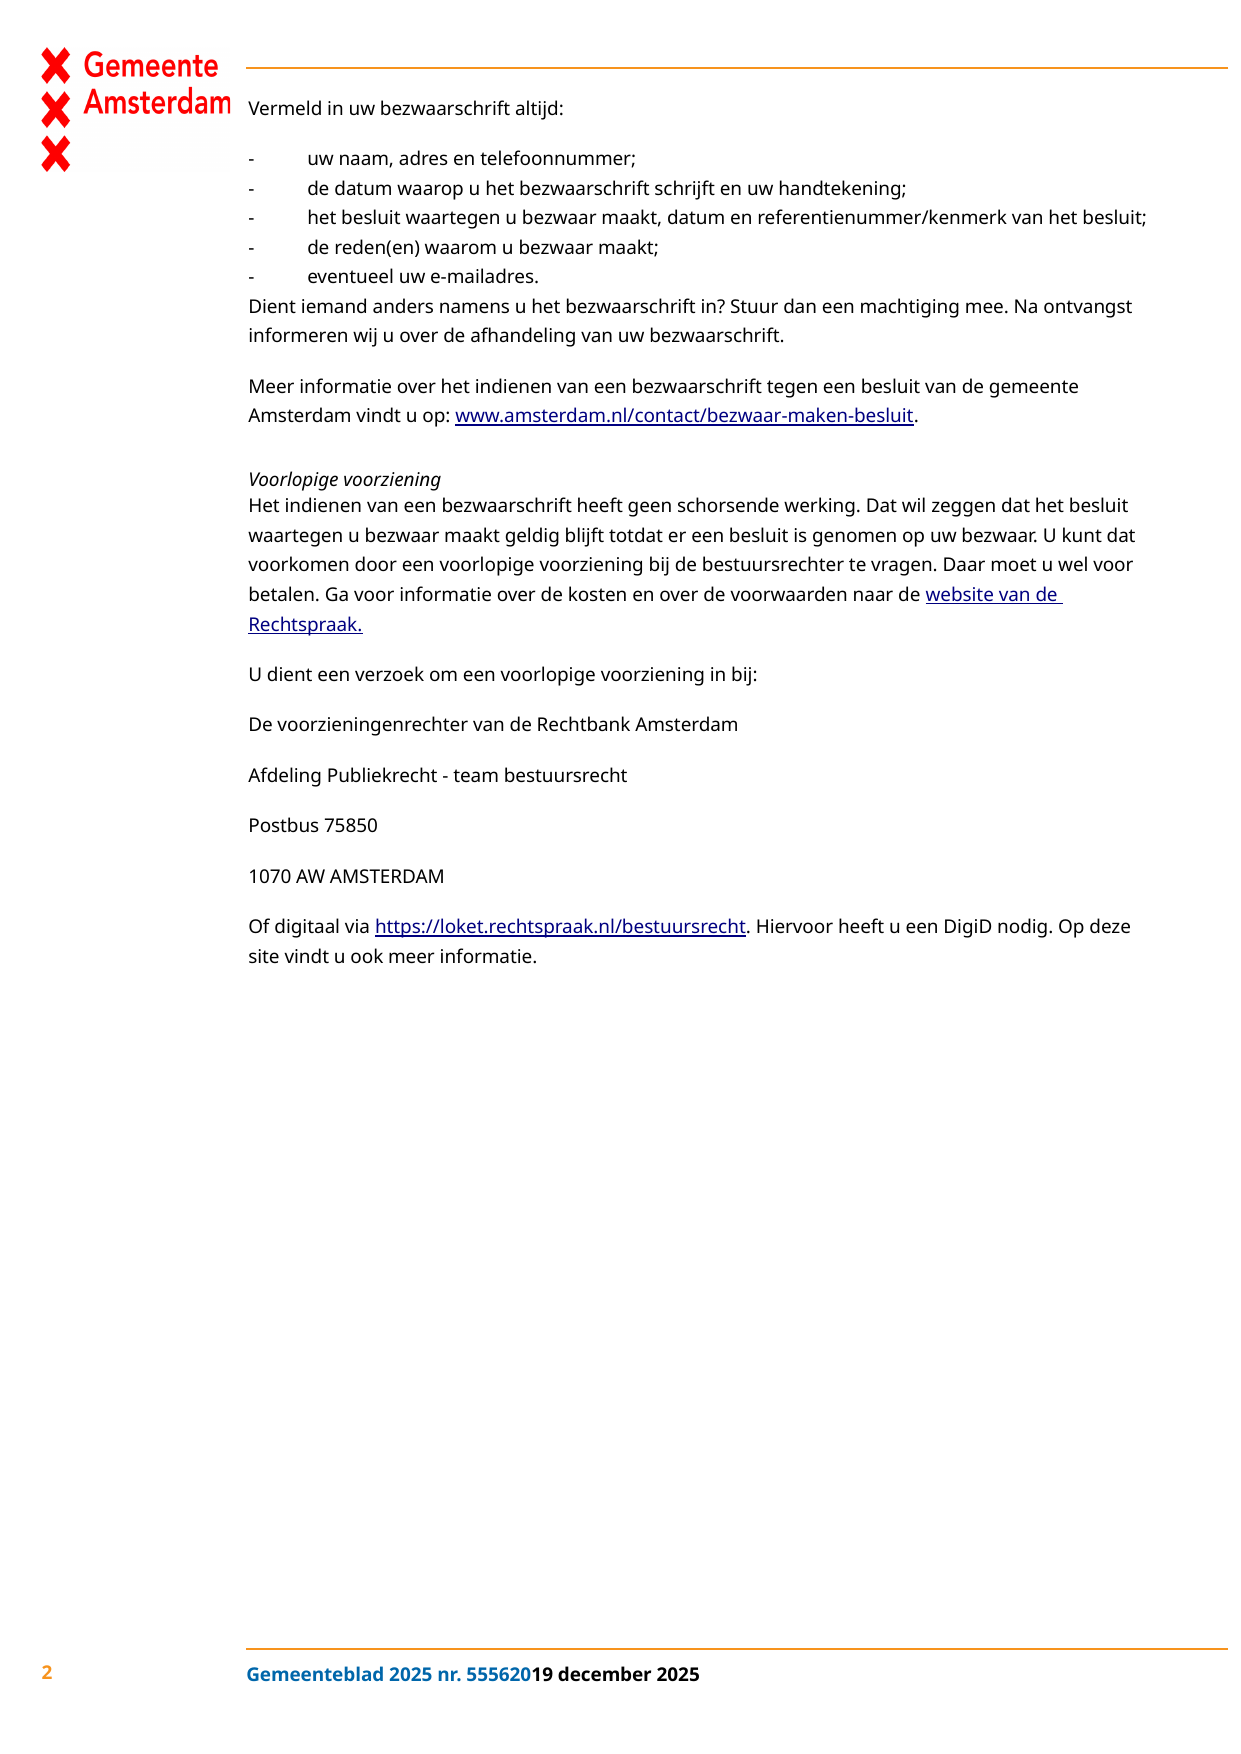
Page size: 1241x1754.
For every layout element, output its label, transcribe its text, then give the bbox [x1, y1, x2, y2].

text Dient iemand anders namens u het bezwaarschrift in? Stuur dan een machtiging mee. Na ontvangst informeren wij u over de afhandeling van uw bezwaarschrift. [248, 293, 1152, 348]
text De voorzieningenrechter van de Rechtbank Amsterdam [248, 712, 1152, 737]
text 1070 AW AMSTERDAM [248, 863, 1152, 888]
text U dient een verzoek om een voorlopige voorziening in bij: [248, 661, 1152, 687]
text Afdeling Publiekrecht - team bestuursrecht [248, 762, 1152, 788]
text Postbus 75850 [248, 812, 1152, 838]
text Meer informatie over het indienen van een bezwaarschrift tegen een besluit van de gemeente Amsterdam vindt u op: www.amsterdam.nl/contact/bezwaar-maken-besluit. [248, 373, 1152, 428]
text Het indienen van een bezwaarschrift heeft geen schorsende werking. Dat wil zeggen dat het besluit waartegen u bezwaar maakt geldig blijft totdat er een besluit is genomen op uw bezwaar. U kunt dat voorkomen door een voorlopige voorziening bij de bestuursrechter te vragen. Daar moet u wel voor betalen. Ga voor informatie over de kosten en over de voorwaarden naar de website van de Rechtspraak. [248, 492, 1152, 636]
picture [41, 47, 231, 172]
list de reden(en) waarom u bezwaar maakt; [248, 234, 1152, 260]
text Vermeld in uw bezwaarschrift altijd: [248, 95, 1152, 121]
list eventueel uw e-mailadres. [248, 263, 1152, 289]
text Voorlopige voorziening [248, 467, 1152, 492]
list uw naam, adres en telefoonnummer; [248, 145, 1152, 171]
list de datum waarop u het bezwaarschrift schrijft en uw handtekening; [248, 175, 1152, 201]
list het besluit waartegen u bezwaar maakt, datum en referentienummer/kenmerk van het besluit; [248, 204, 1152, 230]
text Of digitaal via https://loket.rechtspraak.nl/bestuursrecht. Hiervoor heeft u een DigiD nodig. Op deze site vindt u ook meer informatie. [248, 913, 1152, 968]
